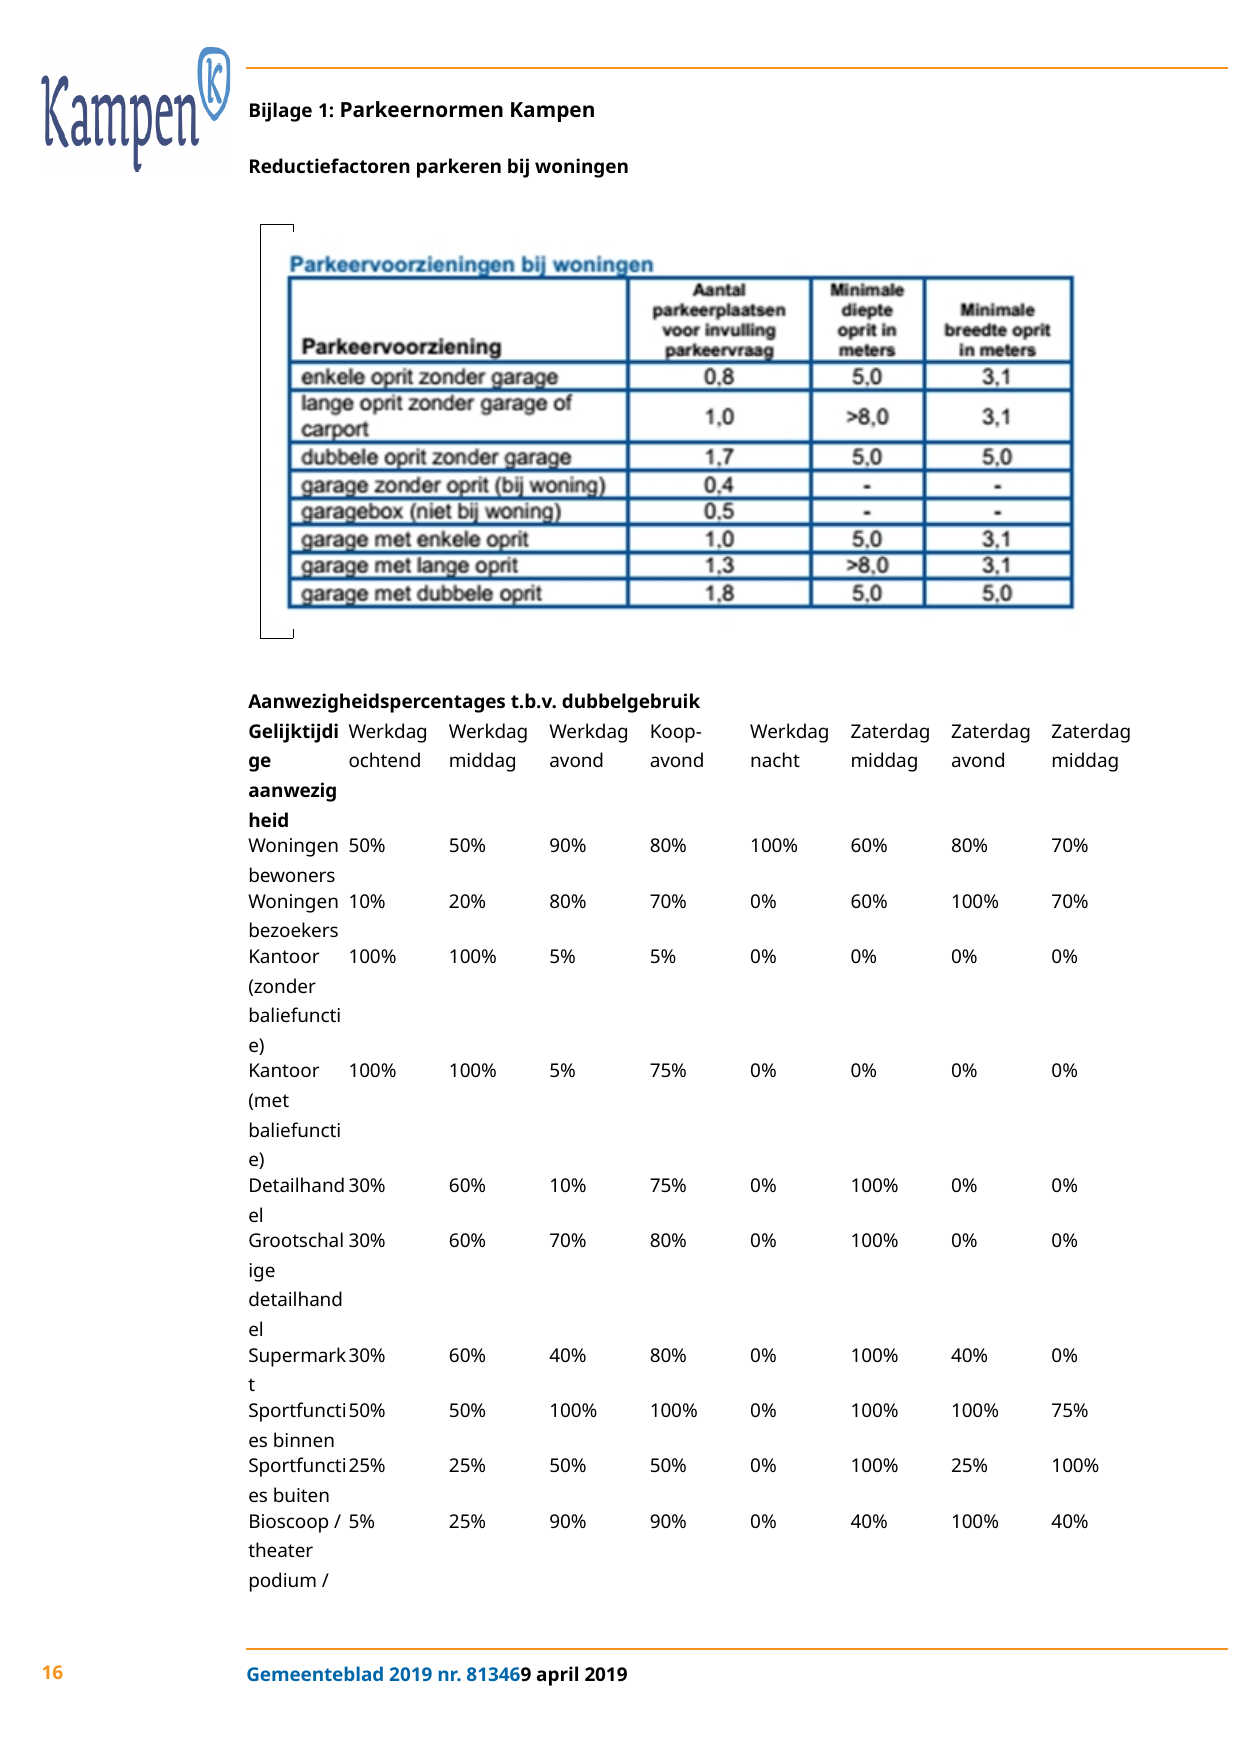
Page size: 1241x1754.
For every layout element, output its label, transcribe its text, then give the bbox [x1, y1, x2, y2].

table_cell Bioscoop / theater podium / [248, 1508, 348, 1593]
table_cell 50% [449, 1397, 549, 1453]
table_cell 5% [650, 943, 750, 1058]
table_cell 0% [951, 943, 1051, 1058]
table_cell 30% [348, 1342, 449, 1397]
table_cell 0% [750, 1342, 850, 1397]
table_cell 90% [549, 833, 649, 888]
table_cell Woningen bewoners [248, 833, 348, 888]
table_cell 25% [449, 1453, 549, 1508]
table_cell 60% [850, 888, 951, 943]
table_cell 5% [549, 1058, 649, 1172]
table_cell 100% [449, 943, 549, 1058]
table_cell 40% [951, 1342, 1051, 1397]
table_cell 0% [951, 1228, 1051, 1342]
table_cell 90% [549, 1508, 649, 1593]
table_cell Supermarkt [248, 1342, 348, 1397]
table_cell 70% [1051, 888, 1152, 943]
text Bijlage 1: Parkeernormen Kampen [248, 95, 1152, 123]
table_cell 100% [750, 833, 850, 888]
table_cell 60% [449, 1342, 549, 1397]
table_cell 40% [1051, 1508, 1152, 1593]
table_cell 0% [750, 888, 850, 943]
table_cell 0% [1051, 943, 1152, 1058]
table_cell 80% [951, 833, 1051, 888]
table_header Zaterdag middag [850, 718, 951, 833]
table_cell 75% [1051, 1397, 1152, 1453]
table_cell 0% [750, 1397, 850, 1453]
table_cell Detailhandel [248, 1172, 348, 1227]
table_cell 40% [549, 1342, 649, 1397]
table_cell Kantoor (zonder baliefunctie) [248, 943, 348, 1058]
picture [41, 47, 231, 172]
table_cell 75% [650, 1058, 750, 1172]
table_cell 25% [449, 1508, 549, 1593]
table_cell 0% [850, 943, 951, 1058]
table_cell 100% [348, 943, 449, 1058]
table_cell 70% [549, 1228, 649, 1342]
table_cell 0% [1051, 1058, 1152, 1172]
table_cell Grootschalige detailhandel [248, 1228, 348, 1342]
table_cell 100% [650, 1397, 750, 1453]
table_cell 0% [750, 943, 850, 1058]
table_cell 80% [549, 888, 649, 943]
table_cell 80% [650, 833, 750, 888]
table_cell 0% [750, 1228, 850, 1342]
table_cell 5% [549, 943, 649, 1058]
table_cell 100% [850, 1397, 951, 1453]
table_cell 10% [549, 1172, 649, 1227]
table_cell 100% [850, 1453, 951, 1508]
table_header Gelijktijdige aanwezigheid [248, 718, 348, 833]
table_header Werkdag ochtend [348, 718, 449, 833]
table_cell 75% [650, 1172, 750, 1227]
table_cell 25% [348, 1453, 449, 1508]
table_cell 100% [850, 1342, 951, 1397]
table_cell 50% [348, 1397, 449, 1453]
table_cell 60% [449, 1228, 549, 1342]
table_cell 0% [1051, 1342, 1152, 1397]
table_cell 100% [951, 1508, 1051, 1593]
table_cell 0% [750, 1172, 850, 1227]
table_cell 0% [951, 1172, 1051, 1227]
table_cell 0% [750, 1058, 850, 1172]
table_cell 50% [348, 833, 449, 888]
table_header Koop- avond [650, 718, 750, 833]
table_cell 100% [449, 1058, 549, 1172]
table_cell 70% [1051, 833, 1152, 888]
table_cell 30% [348, 1228, 449, 1342]
table_cell 50% [449, 833, 549, 888]
table_cell 50% [549, 1453, 649, 1508]
table_header Werkdag avond [549, 718, 649, 833]
table_cell 30% [348, 1172, 449, 1227]
table_cell 60% [850, 833, 951, 888]
table_cell 100% [850, 1228, 951, 1342]
table_cell 80% [650, 1228, 750, 1342]
table_cell Woningen bezoekers [248, 888, 348, 943]
table_cell 50% [650, 1453, 750, 1508]
table_cell 100% [549, 1397, 649, 1453]
table_cell 100% [951, 888, 1051, 943]
table_cell 40% [850, 1508, 951, 1593]
table_cell 20% [449, 888, 549, 943]
table_cell 0% [1051, 1228, 1152, 1342]
table_cell 100% [951, 1397, 1051, 1453]
table_cell Kantoor (met baliefunctie) [248, 1058, 348, 1172]
table_cell 100% [1051, 1453, 1152, 1508]
table_cell 10% [348, 888, 449, 943]
text Aanwezigheidspercentages t.b.v. dubbelgebruik [248, 688, 1152, 714]
table_cell 100% [348, 1058, 449, 1172]
table_header Zaterdag avond [951, 718, 1051, 833]
table_cell 100% [850, 1172, 951, 1227]
picture [268, 232, 1096, 629]
table_header Werkdag nacht [750, 718, 850, 833]
table_cell 0% [750, 1453, 850, 1508]
table_cell 60% [449, 1172, 549, 1227]
table_header Zaterdag middag [1051, 718, 1152, 833]
table_cell Sportfuncties buiten [248, 1453, 348, 1508]
table_cell 70% [650, 888, 750, 943]
table_cell 90% [650, 1508, 750, 1593]
table_cell 25% [951, 1453, 1051, 1508]
table_cell 0% [850, 1058, 951, 1172]
table_cell 5% [348, 1508, 449, 1593]
table_cell Sportfuncties binnen [248, 1397, 348, 1453]
text Reductiefactoren parkeren bij woningen [248, 153, 1152, 179]
table_header Werkdag middag [449, 718, 549, 833]
table_cell 0% [1051, 1172, 1152, 1227]
table_cell 0% [750, 1508, 850, 1593]
table_cell 80% [650, 1342, 750, 1397]
table_cell 0% [951, 1058, 1051, 1172]
